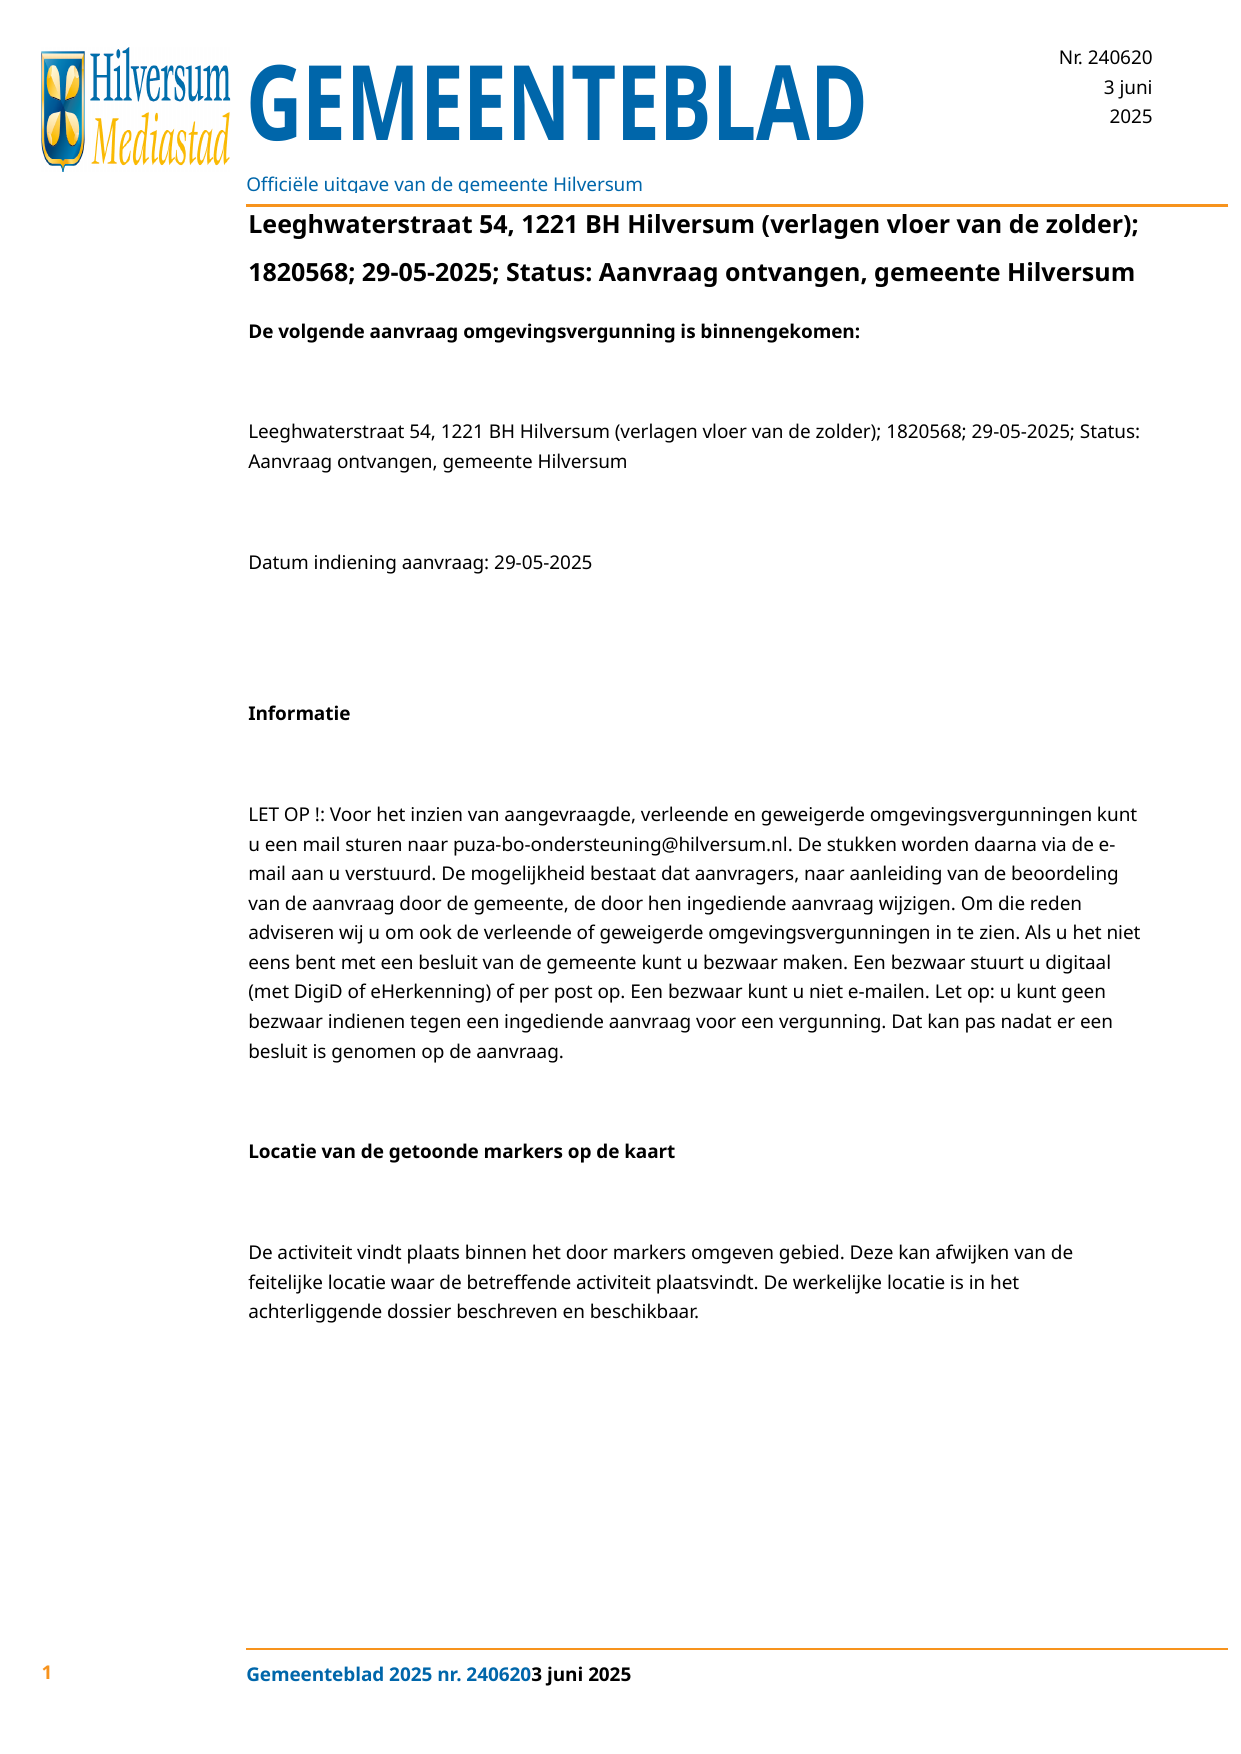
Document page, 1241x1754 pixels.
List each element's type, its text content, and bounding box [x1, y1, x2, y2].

text LET OP !: Voor het inzien van aangevraagde, verleende en geweigerde omgevingsvergunningen kunt u een mail sturen naar puza-bo-ondersteuning@hilversum.nl. De stukken worden daarna via de e-mail aan u verstuurd. De mogelijkheid bestaat dat aanvragers, naar aanleiding van de beoordeling van de aanvraag door de gemeente, de door hen ingediende aanvraag wijzigen. Om die reden adviseren wij u om ook de verleende of geweigerde omgevingsvergunningen in te zien. Als u het niet eens bent met een besluit van de gemeente kunt u bezwaar maken. Een bezwaar stuurt u digitaal (met DigiD of eHerkenning) of per post op. Een bezwaar kunt u niet e-mailen. Let op: u kunt geen bezwaar indienen tegen een ingediende aanvraag voor een vergunning. Dat kan pas nadat er een besluit is genomen op de aanvraag. [248, 801, 1152, 1064]
text Datum indiening aanvraag: 29-05-2025 [248, 549, 1152, 575]
text Locatie van de getoonde markers op de kaart [248, 1139, 1152, 1164]
text De volgende aanvraag omgevingsvergunning is binnengekomen: [248, 318, 1152, 344]
text Informatie [248, 700, 1152, 726]
picture [41, 47, 231, 172]
text De activiteit vindt plaats binnen het door markers omgeven gebied. Deze kan afwijken van de feitelijke locatie waar de betreffende activiteit plaatsvindt. De werkelijke locatie is in het achterliggende dossier beschreven en beschikbaar. [248, 1239, 1152, 1324]
text Leeghwaterstraat 54, 1221 BH Hilversum (verlagen vloer van de zolder); 1820568; 29-05-2025; Status: Aanvraag ontvangen, gemeente Hilversum [248, 419, 1152, 474]
text Leeghwaterstraat 54, 1221 BH Hilversum (verlagen vloer van de zolder); 1820568; 29-05-2025; Status: Aanvraag ontvangen, gemeente Hilversum [248, 207, 1152, 288]
